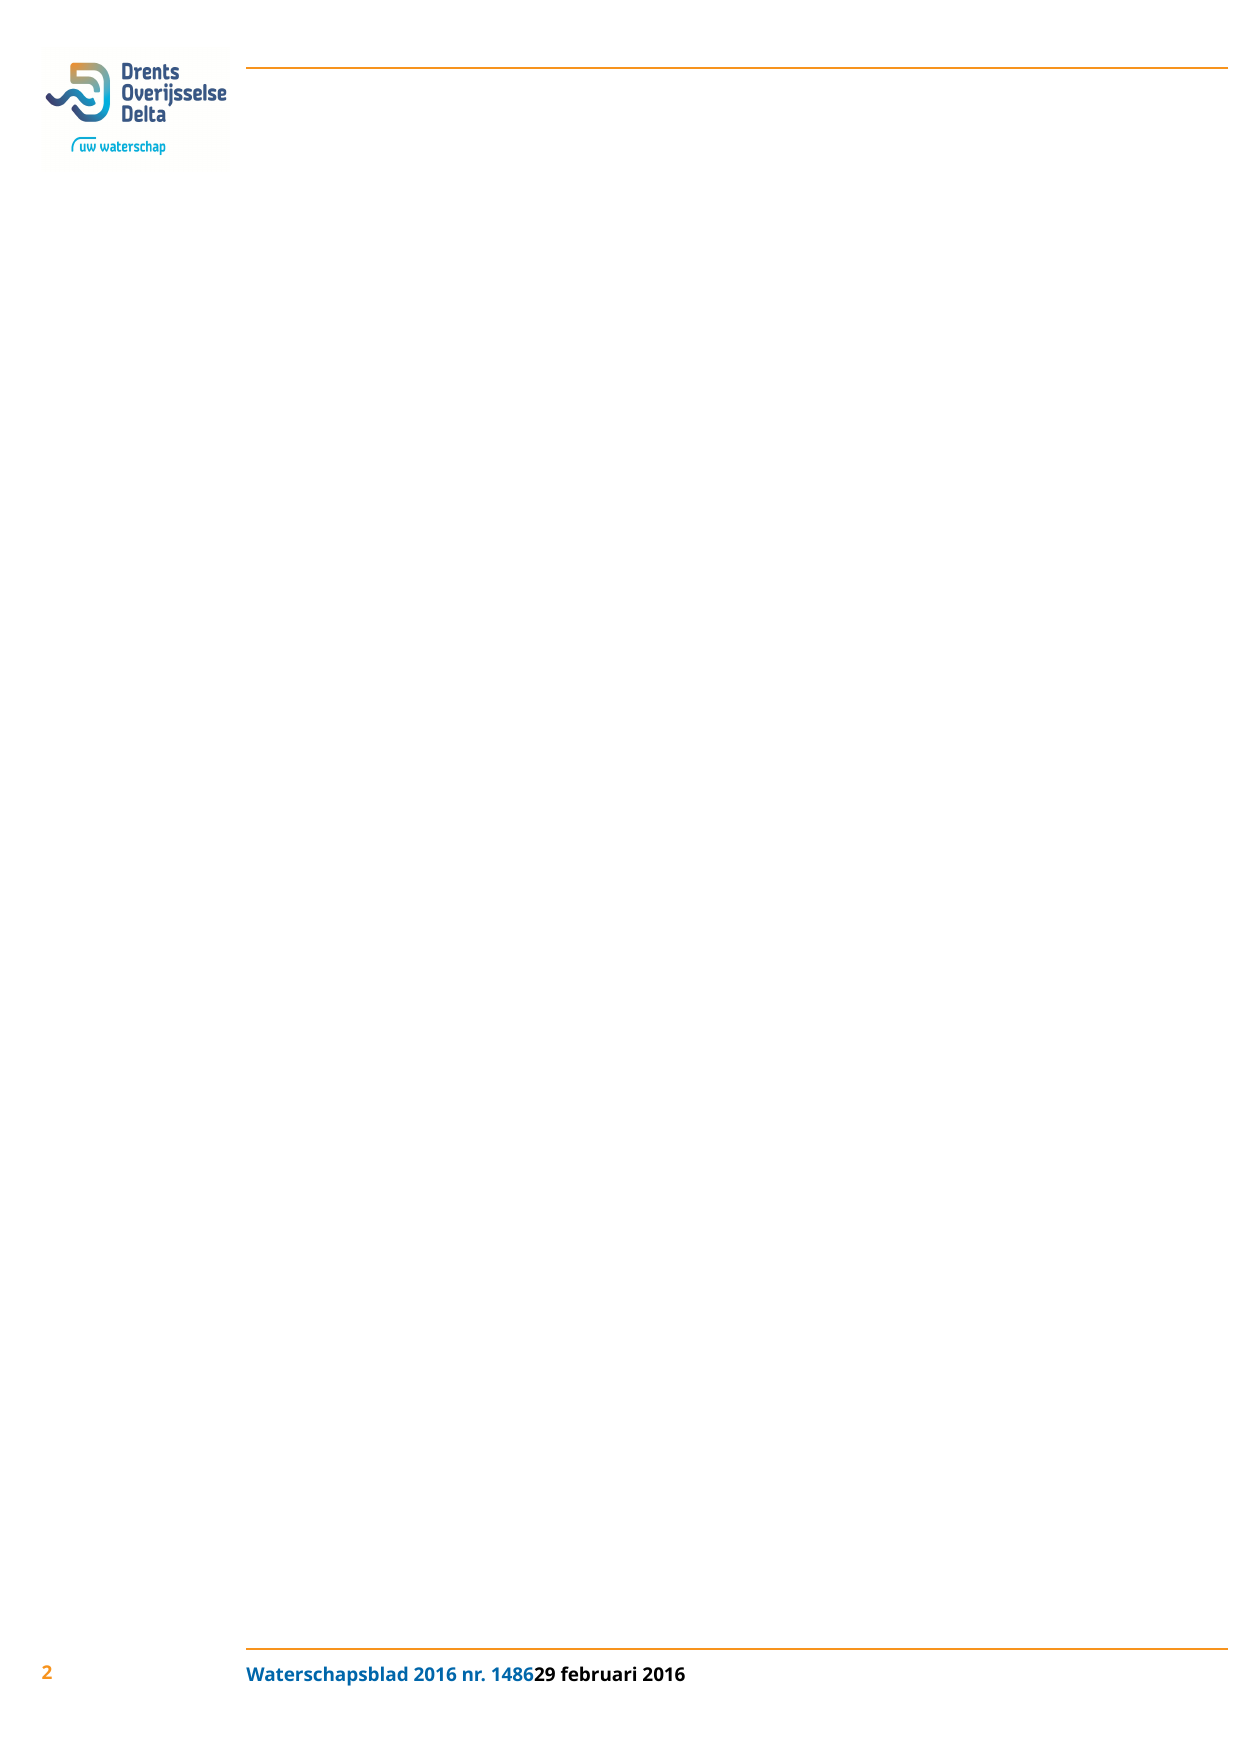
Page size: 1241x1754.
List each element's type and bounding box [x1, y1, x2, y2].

picture [41, 47, 231, 172]
